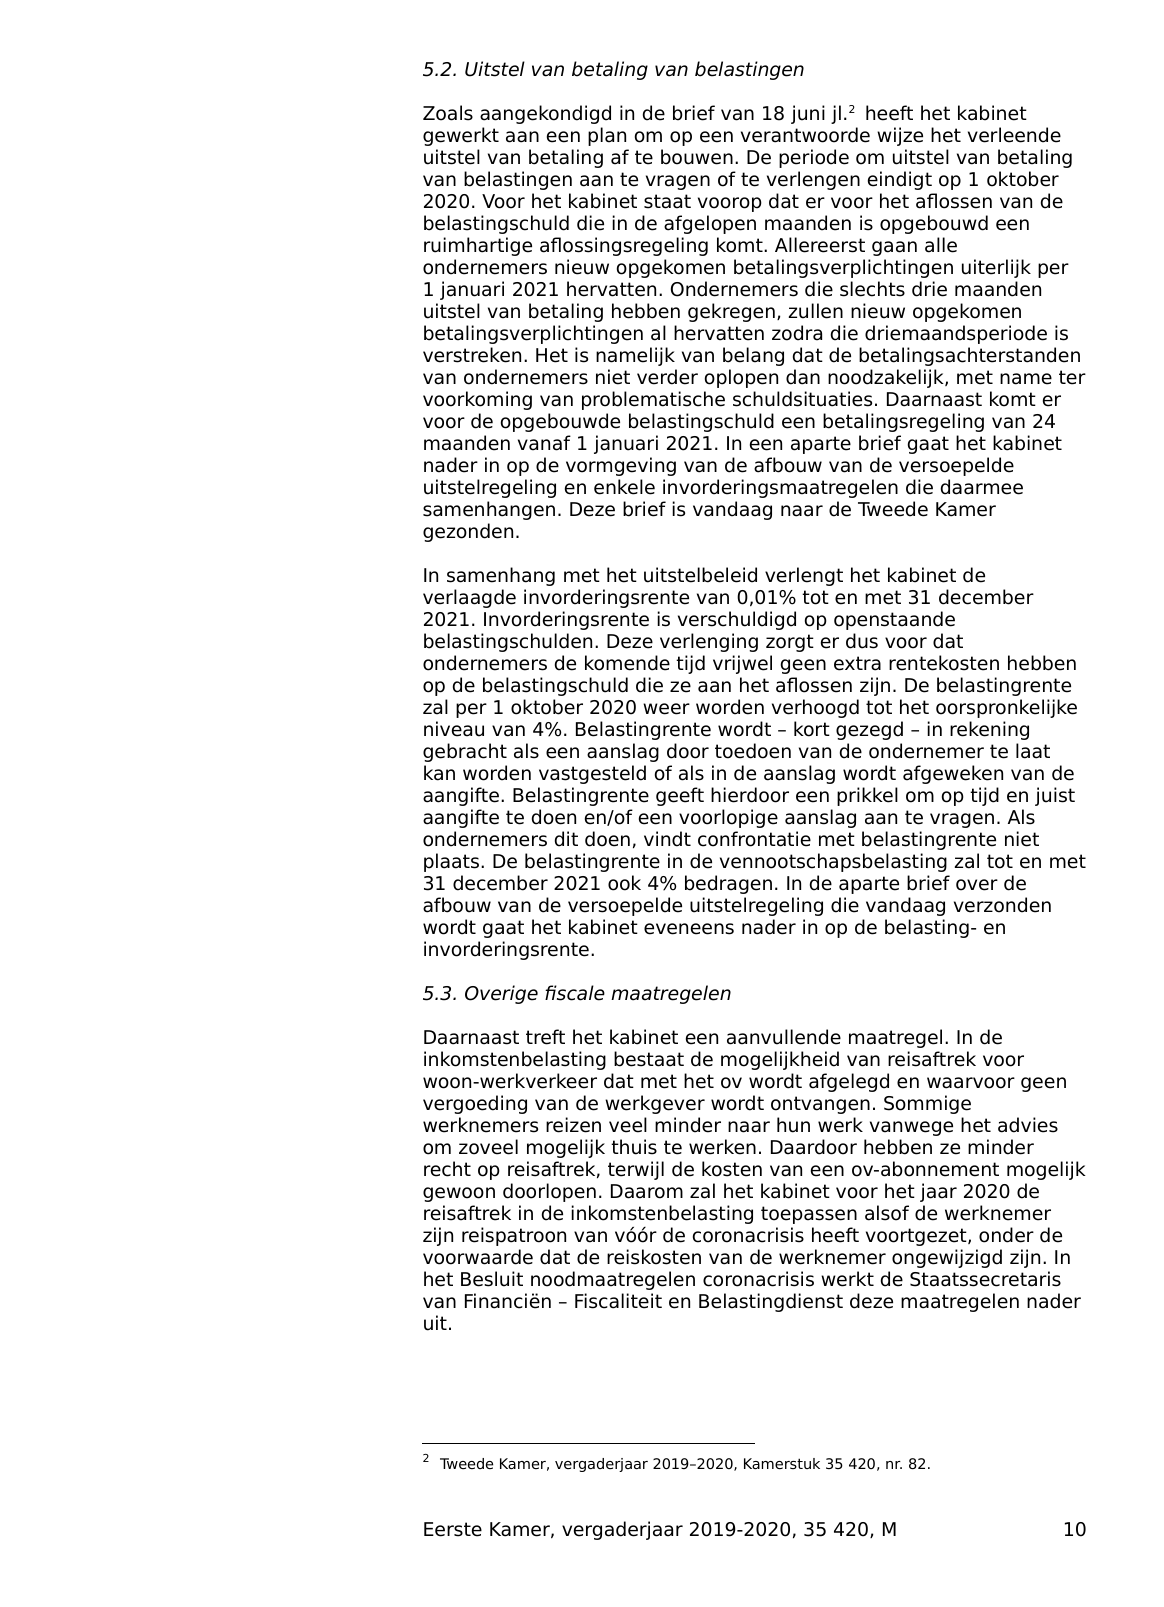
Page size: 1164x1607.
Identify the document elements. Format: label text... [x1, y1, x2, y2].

text Tweede Kamer, vergaderjaar 2019–2020, Kamerstuk 35 420, nr. 82. [422, 1452, 1087, 1474]
subtitle 5.3. Overige fiscale maatregelen [422, 983, 1087, 1005]
subtitle 5.2. Uitstel van betaling van belastingen [422, 59, 1087, 81]
text Zoals aangekondigd in de brief van 18 juni jl. heeft het kabinet gewerkt aan een plan om op een verantwoorde wijze het verleende uitstel van betaling af te bouwen. De periode om uitstel van betaling van belastingen aan te vragen of te verlengen eindigt op 1 oktober 2020. Voor het kabinet staat voorop dat er voor het aflossen van de belastingschuld die in de afgelopen maanden is opgebouwd een ruimhartige aflossingsregeling komt. Allereerst gaan alle ondernemers nieuw opgekomen betalingsverplichtingen uiterlijk per 1 januari 2021 hervatten. Ondernemers die slechts drie maanden uitstel van betaling hebben gekregen, zullen nieuw opgekomen betalingsverplichtingen al hervatten zodra die driemaandsperiode is verstreken. Het is namelijk van belang dat de betalingsachterstanden van ondernemers niet verder oplopen dan noodzakelijk, met name ter voorkoming van problematische schuldsituaties. Daarnaast komt er voor de opgebouwde belastingschuld een betalingsregeling van 24 maanden vanaf 1 januari 2021. In een aparte brief gaat het kabinet nader in op de vormgeving van de afbouw van de versoepelde uitstelregeling en enkele invorderingsmaatregelen die daarmee samenhangen. Deze brief is vandaag naar de Tweede Kamer gezonden. [422, 103, 1087, 543]
text In samenhang met het uitstelbeleid verlengt het kabinet de verlaagde invorderingsrente van 0,01% tot en met 31 december 2021. Invorderingsrente is verschuldigd op openstaande belastingschulden. Deze verlenging zorgt er dus voor dat ondernemers de komende tijd vrijwel geen extra rentekosten hebben op de belastingschuld die ze aan het aflossen zijn. De belastingrente zal per 1 oktober 2020 weer worden verhoogd tot het oorspronkelijke niveau van 4%. Belastingrente wordt – kort gezegd – in rekening gebracht als een aanslag door toedoen van de ondernemer te laat kan worden vastgesteld of als in de aanslag wordt afgeweken van de aangifte. Belastingrente geeft hierdoor een prikkel om op tijd en juist aangifte te doen en/of een voorlopige aanslag aan te vragen. Als ondernemers dit doen, vindt confrontatie met belastingrente niet plaats. De belastingrente in de vennootschapsbelasting zal tot en met 31 december 2021 ook 4% bedragen. In de aparte brief over de afbouw van de versoepelde uitstelregeling die vandaag verzonden wordt gaat het kabinet eveneens nader in op de belasting- en invorderingsrente. [422, 565, 1087, 961]
text Daarnaast treft het kabinet een aanvullende maatregel. In de inkomstenbelasting bestaat de mogelijkheid van reisaftrek voor woon-werkverkeer dat met het ov wordt afgelegd en waarvoor geen vergoeding van de werkgever wordt ontvangen. Sommige werknemers reizen veel minder naar hun werk vanwege het advies om zoveel mogelijk thuis te werken. Daardoor hebben ze minder recht op reisaftrek, terwijl de kosten van een ov-abonnement mogelijk gewoon doorlopen. Daarom zal het kabinet voor het jaar 2020 de reisaftrek in de inkomstenbelasting toepassen alsof de werknemer zijn reispatroon van vóór de coronacrisis heeft voortgezet, onder de voorwaarde dat de reiskosten van de werknemer ongewijzigd zijn. In het Besluit noodmaatregelen coronacrisis werkt de Staatssecretaris van Financiën – Fiscaliteit en Belastingdienst deze maatregelen nader uit. [422, 1027, 1087, 1335]
